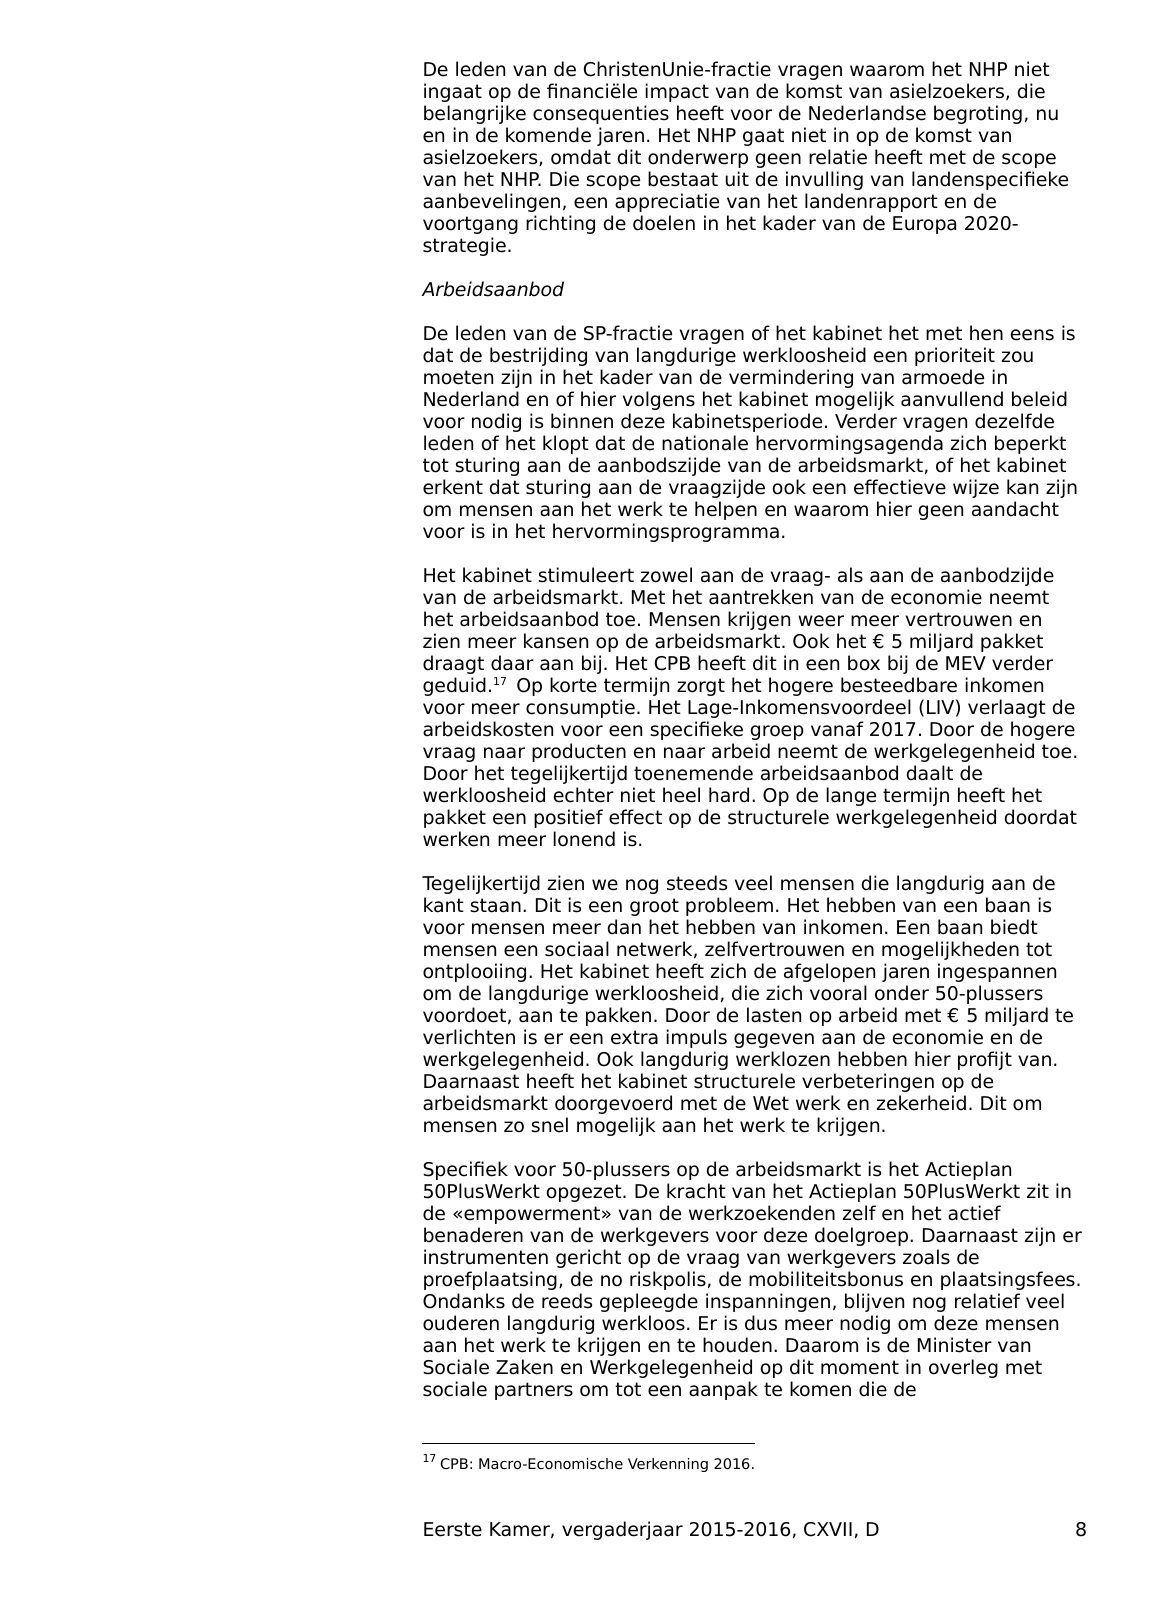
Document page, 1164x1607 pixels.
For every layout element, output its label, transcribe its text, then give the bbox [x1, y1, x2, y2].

text Tegelijkertijd zien we nog steeds veel mensen die langdurig aan de kant staan. Dit is een groot probleem. Het hebben van een baan is voor mensen meer dan het hebben van inkomen. Een baan biedt mensen een sociaal netwerk, zelfvertrouwen en mogelijkheden tot ontplooiing. Het kabinet heeft zich de afgelopen jaren ingespannen om de langdurige werkloosheid, die zich vooral onder 50-plussers voordoet, aan te pakken. Door de lasten op arbeid met € 5 miljard te verlichten is er een extra impuls gegeven aan de economie en de werkgelegenheid. Ook langdurig werklozen hebben hier profijt van. Daarnaast heeft het kabinet structurele verbeteringen op de arbeidsmarkt doorgevoerd met de Wet werk en zekerheid. Dit om mensen zo snel mogelijk aan het werk te krijgen. [422, 873, 1087, 1137]
subtitle Arbeidsaanbod [422, 279, 1087, 301]
text De leden van de SP-fractie vragen of het kabinet het met hen eens is dat de bestrijding van langdurige werkloosheid een prioriteit zou moeten zijn in het kader van de vermindering van armoede in Nederland en of hier volgens het kabinet mogelijk aanvullend beleid voor nodig is binnen deze kabinetsperiode. Verder vragen dezelfde leden of het klopt dat de nationale hervormingsagenda zich beperkt tot sturing aan de aanbodszijde van de arbeidsmarkt, of het kabinet erkent dat sturing aan de vraagzijde ook een effectieve wijze kan zijn om mensen aan het werk te helpen en waarom hier geen aandacht voor is in het hervormingsprogramma. [422, 323, 1087, 543]
text De leden van de ChristenUnie-fractie vragen waarom het NHP niet ingaat op de financiële impact van de komst van asielzoekers, die belangrijke consequenties heeft voor de Nederlandse begroting, nu en in de komende jaren. Het NHP gaat niet in op de komst van asielzoekers, omdat dit onderwerp geen relatie heeft met de scope van het NHP. Die scope bestaat uit de invulling van landenspecifieke aanbevelingen, een appreciatie van het landenrapport en de voortgang richting de doelen in het kader van de Europa 2020-strategie. [422, 59, 1087, 257]
text CPB: Macro-Economische Verkenning 2016. [422, 1452, 1087, 1474]
text Specifiek voor 50-plussers op de arbeidsmarkt is het Actieplan 50PlusWerkt opgezet. De kracht van het Actieplan 50PlusWerkt zit in de «empowerment» van de werkzoekenden zelf en het actief benaderen van de werkgevers voor deze doelgroep. Daarnaast zijn er instrumenten gericht op de vraag van werkgevers zoals de proefplaatsing, de no riskpolis, de mobiliteitsbonus en plaatsingsfees. Ondanks de reeds gepleegde inspanningen, blijven nog relatief veel ouderen langdurig werkloos. Er is dus meer nodig om deze mensen aan het werk te krijgen en te houden. Daarom is de Minister van Sociale Zaken en Werkgelegenheid op dit moment in overleg met sociale partners om tot een aanpak te komen die de [422, 1159, 1087, 1401]
text Het kabinet stimuleert zowel aan de vraag- als aan de aanbodzijde van de arbeidsmarkt. Met het aantrekken van de economie neemt het arbeidsaanbod toe. Mensen krijgen weer meer vertrouwen en zien meer kansen op de arbeidsmarkt. Ook het € 5 miljard pakket draagt daar aan bij. Het CPB heeft dit in een box bij de MEV verder geduid. Op korte termijn zorgt het hogere besteedbare inkomen voor meer consumptie. Het Lage-Inkomensvoordeel (LIV) verlaagt de arbeidskosten voor een specifieke groep vanaf 2017. Door de hogere vraag naar producten en naar arbeid neemt de werkgelegenheid toe. Door het tegelijkertijd toenemende arbeidsaanbod daalt de werkloosheid echter niet heel hard. Op de lange termijn heeft het pakket een positief effect op de structurele werkgelegenheid doordat werken meer lonend is. [422, 565, 1087, 851]
